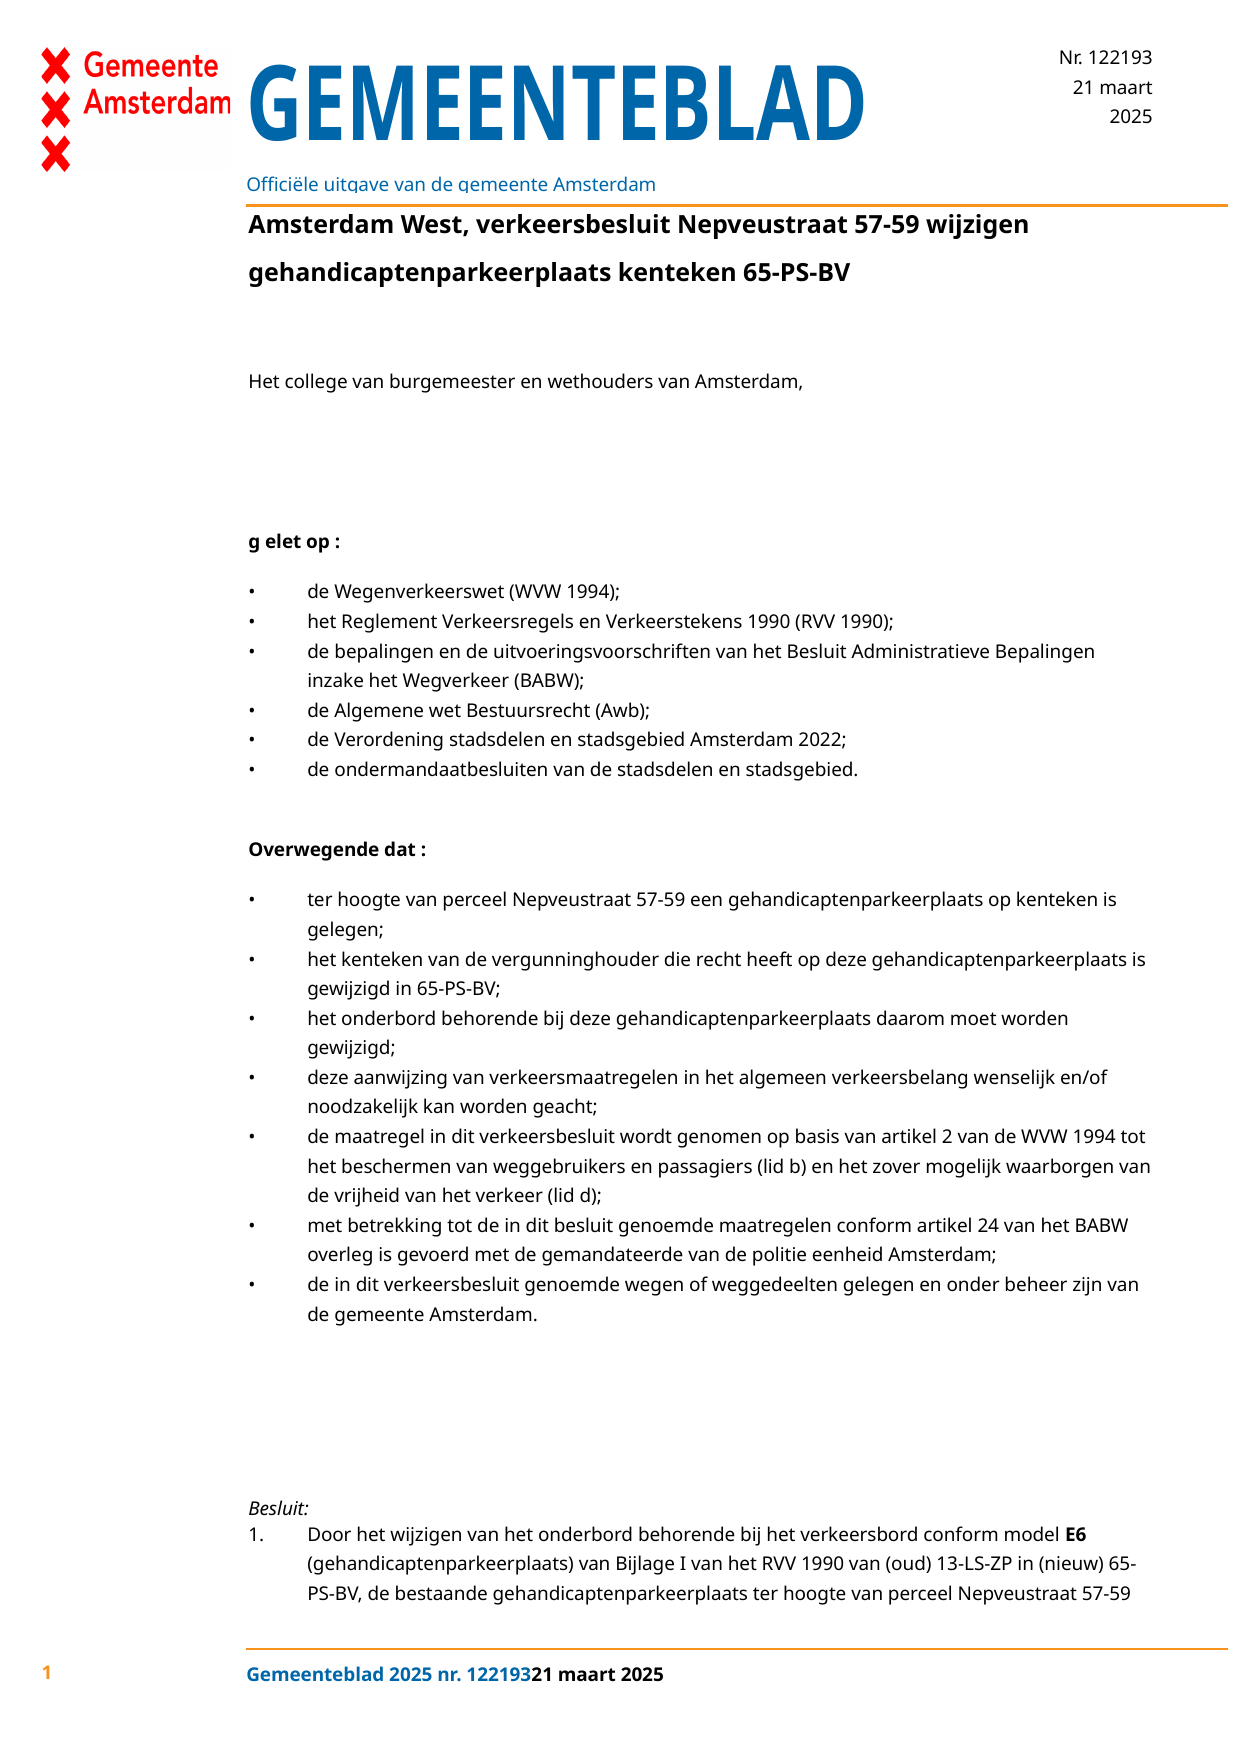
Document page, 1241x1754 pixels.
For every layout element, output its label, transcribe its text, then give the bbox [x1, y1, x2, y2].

list de Wegenverkeerswet (WVW 1994); [248, 579, 1152, 604]
list de maatregel in dit verkeersbesluit wordt genomen op basis van artikel 2 van de WVW 1994 tot het beschermen van weggebruikers en passagiers (lid b) en het zover mogelijk waarborgen van de vrijheid van het verkeer (lid d); [248, 1123, 1152, 1208]
list de Algemene wet Bestuursrecht (Awb); [248, 697, 1152, 723]
text Besluit: [248, 1495, 1152, 1521]
text Overwegende dat : [248, 836, 1152, 862]
picture [41, 47, 231, 172]
list Door het wijzigen van het onderbord behorende bij het verkeersbord conform model E6 (gehandicaptenparkeerplaats) van Bijlage I van het RVV 1990 van (oud) 13-LS-ZP in (nieuw) 65-PS-BV, de bestaande gehandicaptenparkeerplaats ter hoogte van perceel Nepveustraat 57-59 [248, 1521, 1152, 1606]
text Amsterdam West, verkeersbesluit Nepveustraat 57-59 wijzigen gehandicaptenparkeerplaats kenteken 65-PS-BV [248, 207, 1152, 288]
list de Verordening stadsdelen en stadsgebied Amsterdam 2022; [248, 727, 1152, 752]
list deze aanwijzing van verkeersmaatregelen in het algemeen verkeersbelang wenselijk en/of noodzakelijk kan worden geacht; [248, 1064, 1152, 1119]
list het onderbord behorende bij deze gehandicaptenparkeerplaats daarom moet worden gewijzigd; [248, 1005, 1152, 1060]
text Het college van burgemeester en wethouders van Amsterdam, [248, 368, 1152, 394]
list de ondermandaatbesluiten van de stadsdelen en stadsgebied. [248, 756, 1152, 782]
list de in dit verkeersbesluit genoemde wegen of weggedeelten gelegen en onder beheer zijn van de gemeente Amsterdam. [248, 1271, 1152, 1326]
list het kenteken van de vergunninghouder die recht heeft op deze gehandicaptenparkeerplaats is gewijzigd in 65-PS-BV; [248, 946, 1152, 1001]
list ter hoogte van perceel Nepveustraat 57-59 een gehandicaptenparkeerplaats op kenteken is gelegen; [248, 887, 1152, 942]
list het Reglement Verkeersregels en Verkeerstekens 1990 (RVV 1990); [248, 608, 1152, 634]
text g elet op : [248, 528, 1152, 554]
list met betrekking tot de in dit besluit genoemde maatregelen conform artikel 24 van het BABW overleg is gevoerd met de gemandateerde van de politie eenheid Amsterdam; [248, 1212, 1152, 1267]
list de bepalingen en de uitvoeringsvoorschriften van het Besluit Administratieve Bepalingen inzake het Wegverkeer (BABW); [248, 638, 1152, 693]
